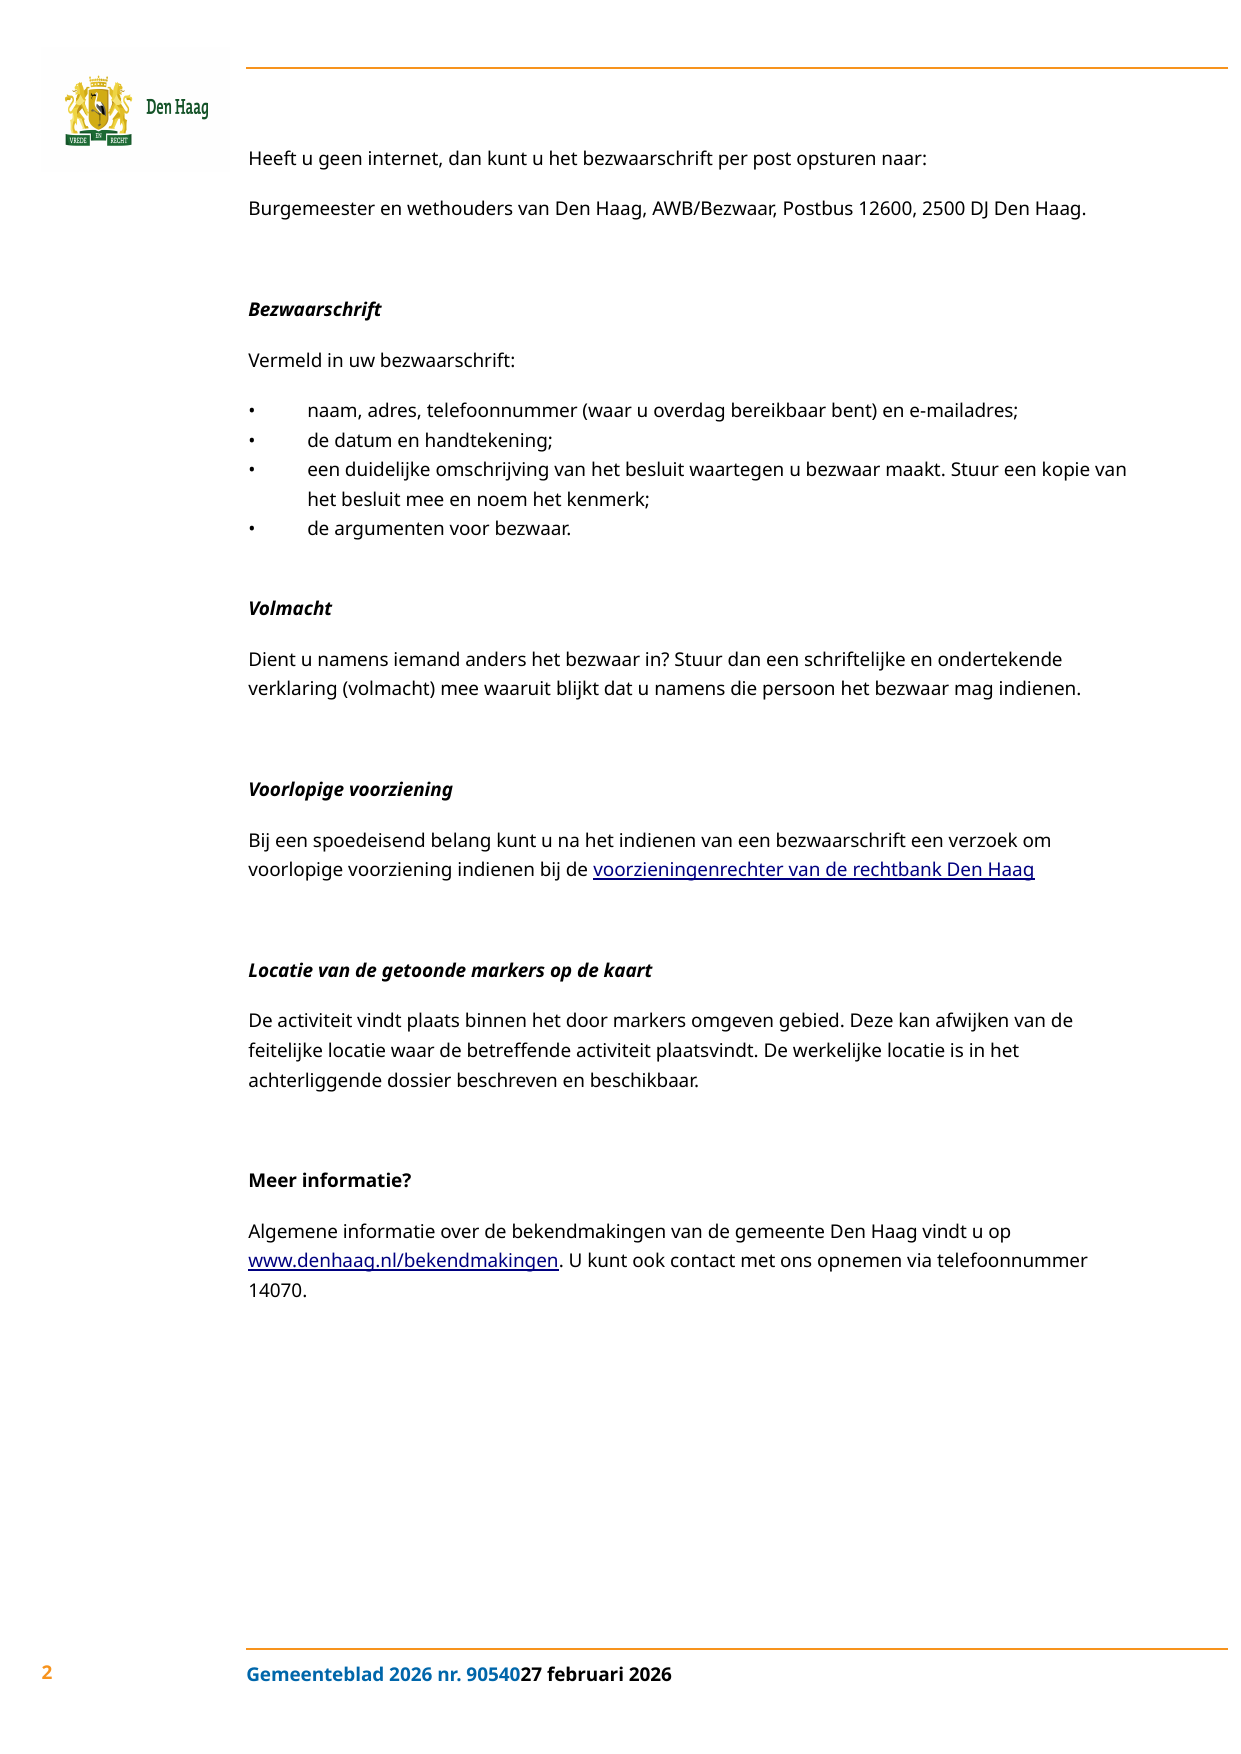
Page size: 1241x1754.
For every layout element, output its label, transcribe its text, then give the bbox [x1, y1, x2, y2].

list naam, adres, telefoonnummer (waar u overdag bereikbaar bent) en e-mailadres; [248, 397, 1152, 423]
text Vermeld in uw bezwaarschrift: [248, 347, 1152, 373]
text Bezwaarschrift [248, 296, 1152, 322]
text Voorlopige voorziening [248, 776, 1152, 802]
picture [41, 47, 231, 172]
text Dient u namens iemand anders het bezwaar in? Stuur dan een schriftelijke en ondertekende verklaring (volmacht) mee waaruit blijkt dat u namens die persoon het bezwaar mag indienen. [248, 646, 1152, 701]
text Algemene informatie over de bekendmakingen van de gemeente Den Haag vindt u op www.denhaag.nl/bekendmakingen. U kunt ook contact met ons opnemen via telefoonnummer 14070. [248, 1218, 1152, 1303]
list de datum en handtekening; [248, 427, 1152, 453]
text Heeft u geen internet, dan kunt u het bezwaarschrift per post opsturen naar: [248, 145, 1152, 171]
text Burgemeester en wethouders van Den Haag, AWB/Bezwaar, Postbus 12600, 2500 DJ Den Haag. [248, 196, 1152, 221]
text Meer informatie? [248, 1168, 1152, 1193]
list een duidelijke omschrijving van het besluit waartegen u bezwaar maakt. Stuur een kopie van het besluit mee en noem het kenmerk; [248, 456, 1152, 512]
text Bij een spoedeisend belang kunt u na het indienen van een bezwaarschrift een verzoek om voorlopige voorziening indienen bij de voorzieningenrechter van de rechtbank Den Haag [248, 827, 1152, 882]
text De activiteit vindt plaats binnen het door markers omgeven gebied. Deze kan afwijken van de feitelijke locatie waar de betreffende activiteit plaatsvindt. De werkelijke locatie is in het achterliggende dossier beschreven en beschikbaar. [248, 1008, 1152, 1093]
text Volmacht [248, 596, 1152, 621]
list de argumenten voor bezwaar. [248, 516, 1152, 541]
text Locatie van de getoonde markers op de kaart [248, 957, 1152, 983]
